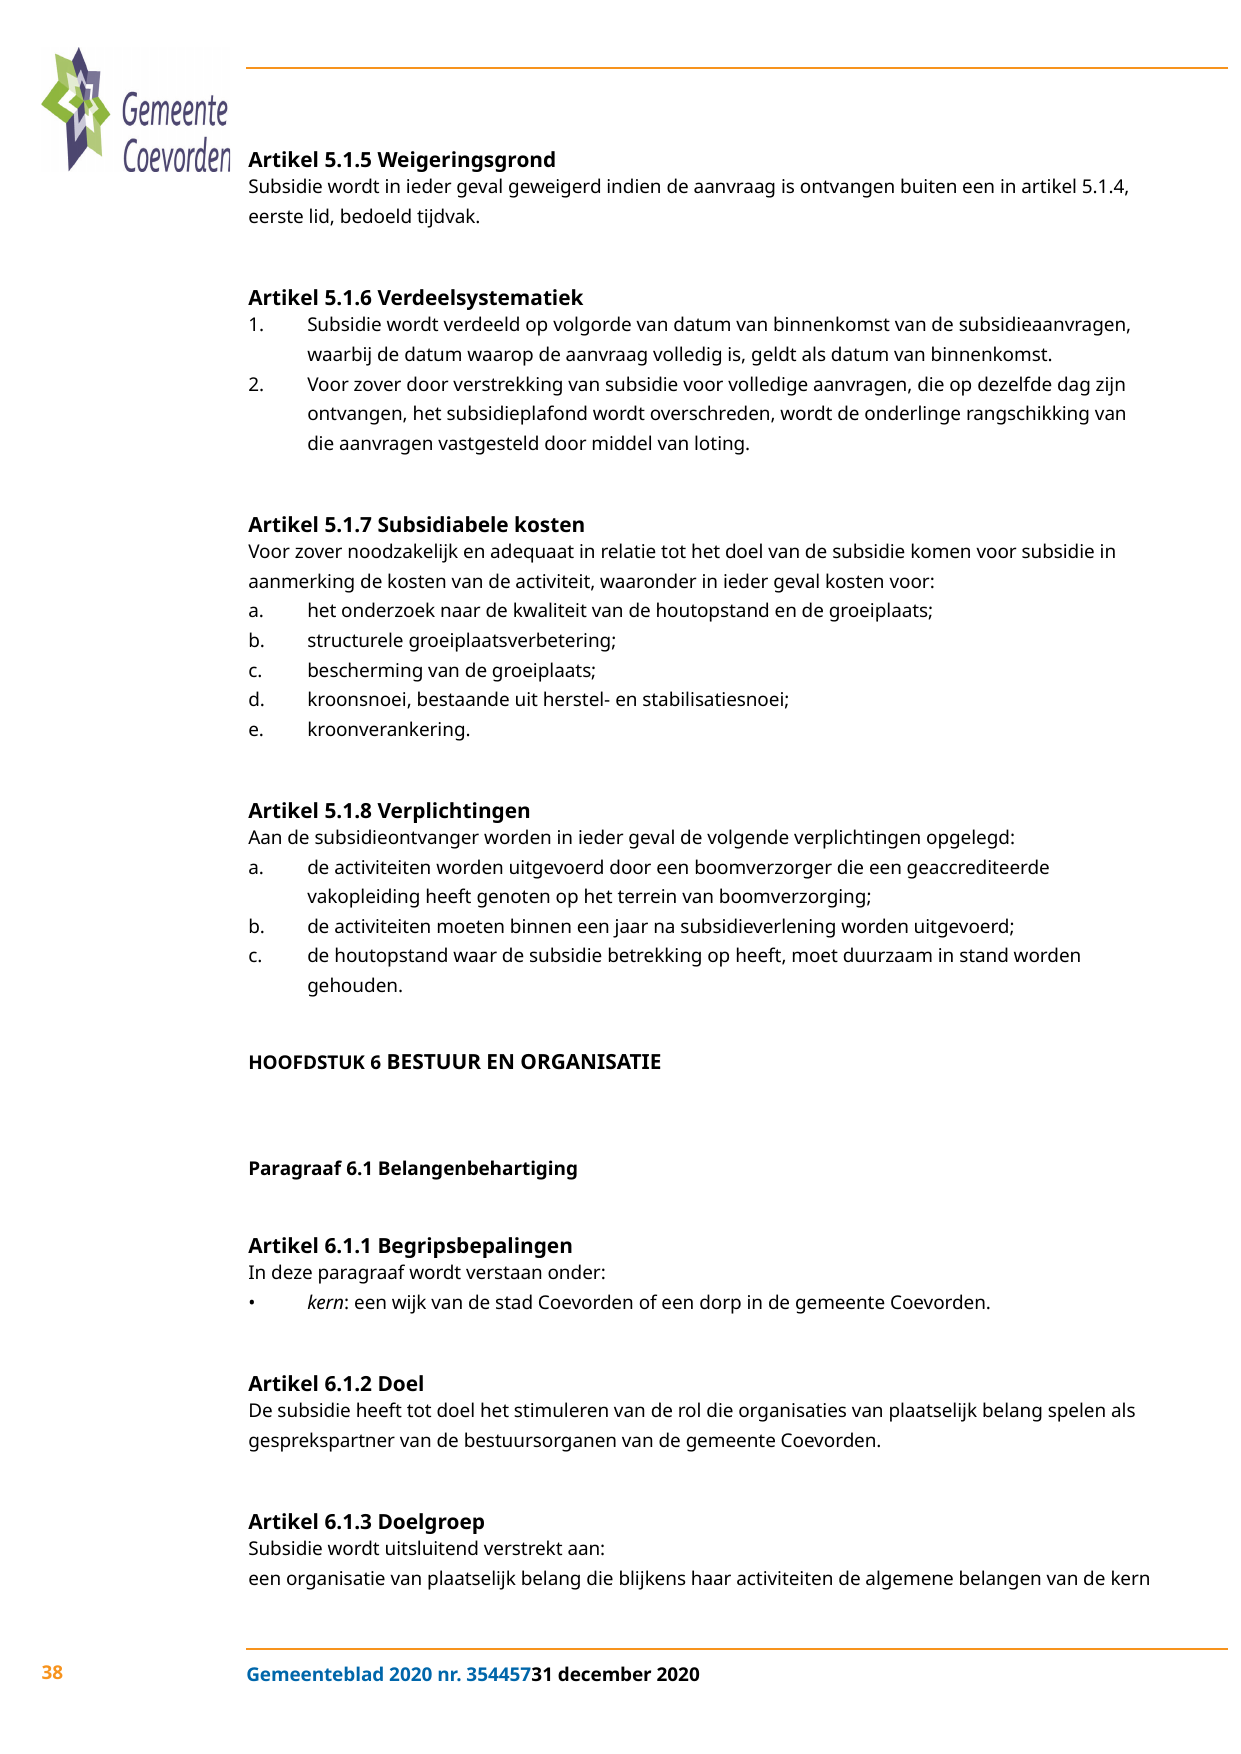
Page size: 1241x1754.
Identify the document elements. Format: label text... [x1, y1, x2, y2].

text Artikel 5.1.5 Weigeringsgrond [248, 145, 1152, 174]
text Subsidie wordt uitsluitend verstrekt aan: [248, 1535, 1152, 1561]
list de houtopstand waar de subsidie betrekking op heeft, moet duurzaam in stand worden gehouden. [248, 943, 1152, 998]
text Artikel 6.1.3 Doelgroep [248, 1507, 1152, 1535]
text De subsidie heeft tot doel het stimuleren van de rol die organisaties van plaatselijk belang spelen als gesprekspartner van de bestuursorganen van de gemeente Coevorden. [248, 1397, 1152, 1453]
text Aan de subsidieontvanger worden in ieder geval de volgende verplichtingen opgelegd: [248, 824, 1152, 850]
text een organisatie van plaatselijk belang die blijkens haar activiteiten de algemene belangen van de kern [248, 1565, 1152, 1591]
text Artikel 6.1.2 Doel [248, 1369, 1152, 1397]
text Artikel 5.1.6 Verdeelsystematiek [248, 283, 1152, 312]
list kern: een wijk van de stad Coevorden of een dorp in de gemeente Coevorden. [248, 1289, 1152, 1315]
text Artikel 6.1.1 Begripsbepalingen [248, 1231, 1152, 1259]
text Artikel 5.1.7 Subsidiabele kosten [248, 510, 1152, 538]
text Artikel 5.1.8 Verplichtingen [248, 796, 1152, 824]
list Voor zover door verstrekking van subsidie voor volledige aanvragen, die op dezelfde dag zijn ontvangen, het subsidieplafond wordt overschreden, wordt de onderlinge rangschikking van die aanvragen vastgesteld door middel van loting. [248, 371, 1152, 456]
list de activiteiten worden uitgevoerd door een boomverzorger die een geaccrediteerde vakopleiding heeft genoten op het terrein van boomverzorging; [248, 854, 1152, 909]
text Paragraaf 6.1 Belangenbehartiging [248, 1155, 1152, 1181]
text In deze paragraaf wordt verstaan onder: [248, 1259, 1152, 1285]
list kroonsnoei, bestaande uit herstel- en stabilisatiesnoei; [248, 686, 1152, 712]
text HOOFDSTUK 6 BESTUUR EN ORGANISATIE [248, 1047, 1152, 1076]
list kroonverankering. [248, 716, 1152, 742]
text Subsidie wordt in ieder geval geweigerd indien de aanvraag is ontvangen buiten een in artikel 5.1.4, eerste lid, bedoeld tijdvak. [248, 174, 1152, 229]
list Subsidie wordt verdeeld op volgorde van datum van binnenkomst van de subsidieaanvragen, waarbij de datum waarop de aanvraag volledig is, geldt als datum van binnenkomst. [248, 312, 1152, 367]
list het onderzoek naar de kwaliteit van de houtopstand en de groeiplaats; [248, 598, 1152, 623]
picture [41, 47, 231, 172]
text Voor zover noodzakelijk en adequaat in relatie tot het doel van de subsidie komen voor subsidie in aanmerking de kosten van de activiteit, waaronder in ieder geval kosten voor: [248, 538, 1152, 594]
list structurele groeiplaatsverbetering; [248, 627, 1152, 653]
list bescherming van de groeiplaats; [248, 657, 1152, 682]
list de activiteiten moeten binnen een jaar na subsidieverlening worden uitgevoerd; [248, 913, 1152, 939]
